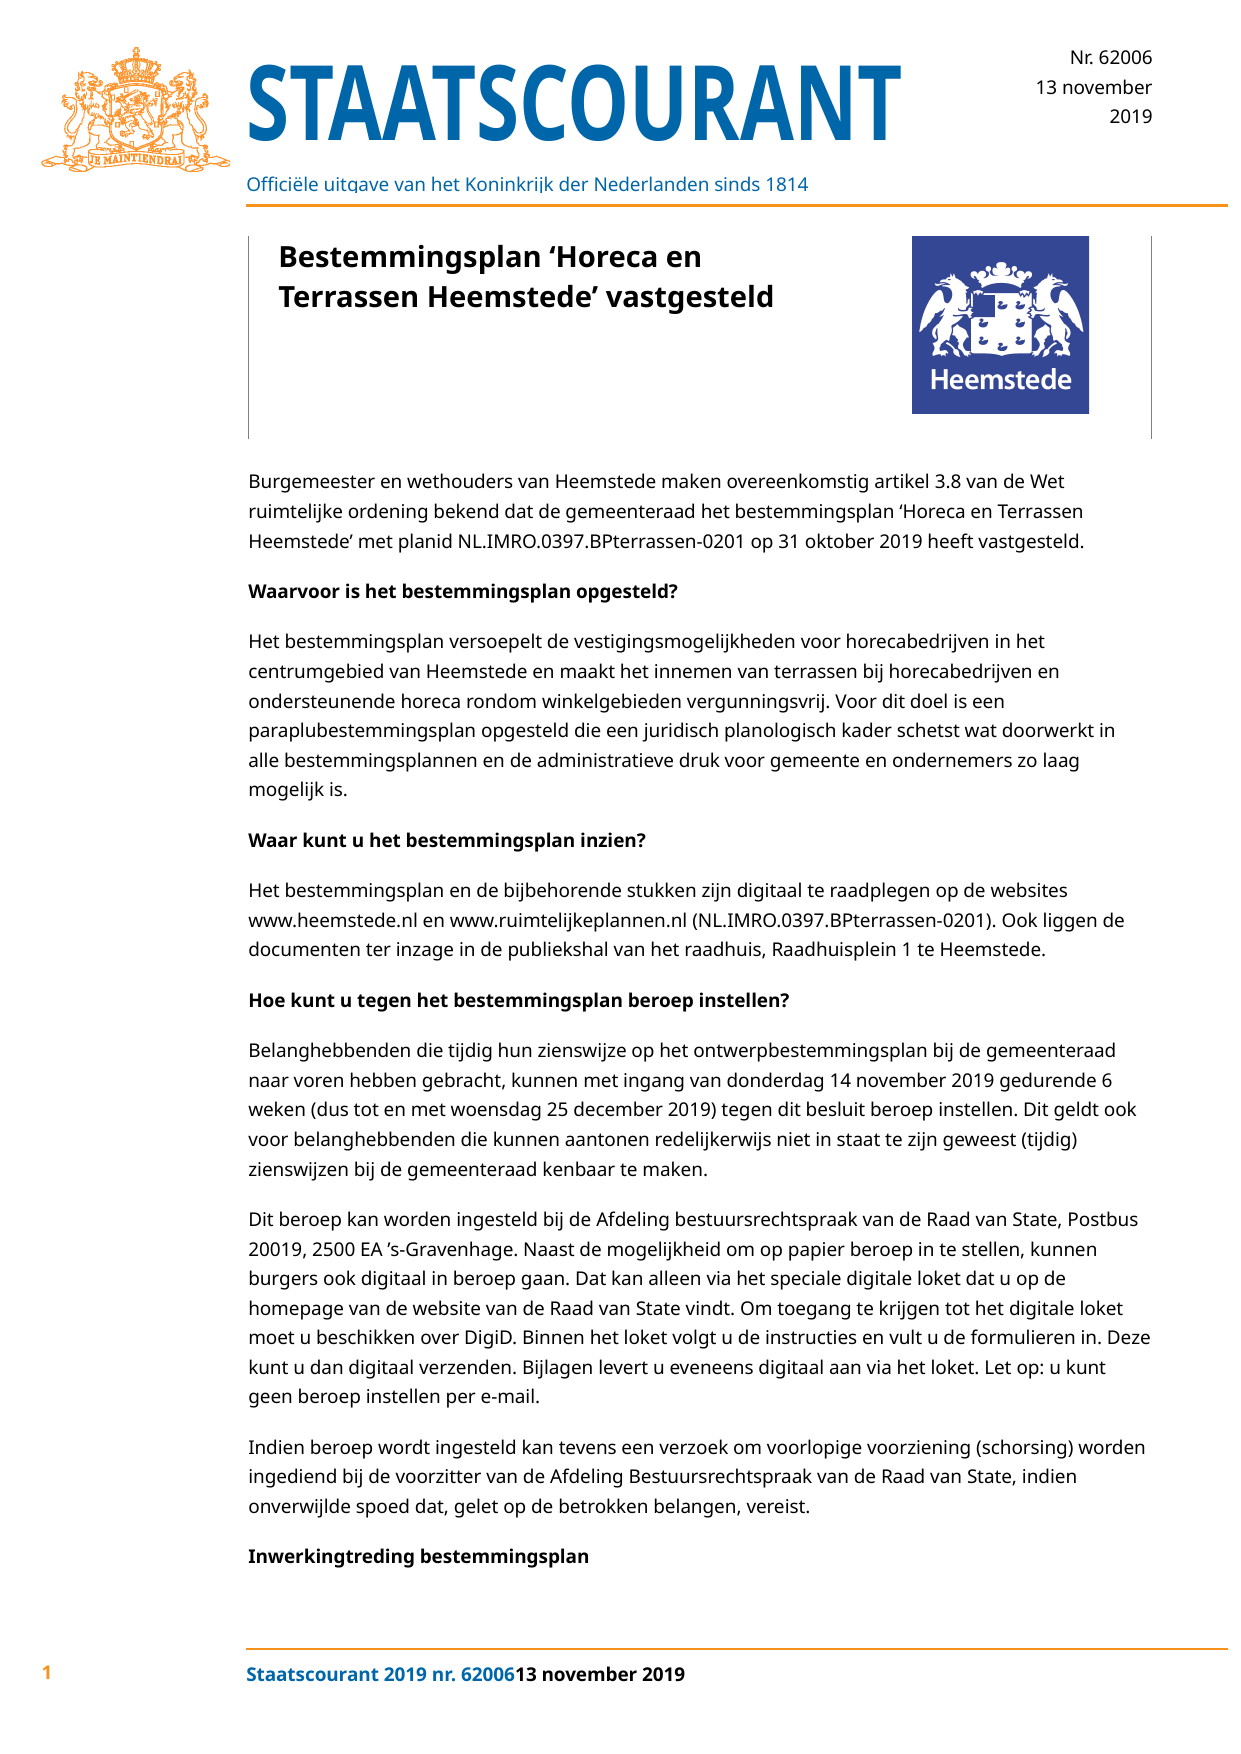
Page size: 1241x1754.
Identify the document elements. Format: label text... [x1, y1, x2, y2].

table_header [850, 414, 1151, 439]
text Het bestemmingsplan versoepelt de vestigingsmogelijkheden voor horecabedrijven in het centrumgebied van Heemstede en maakt het innemen van terrassen bij horecabedrijven en ondersteunende horeca rondom winkelgebieden vergunningsvrij. Voor dit doel is een paraplubestemmingsplan opgesteld die een juridisch planologisch kader schetst wat doorwerkt in alle bestemmingsplannen en de administratieve druk voor gemeente en ondernemers zo laag mogelijk is. [248, 629, 1152, 802]
text Het bestemmingsplan en de bijbehorende stukken zijn digitaal te raadplegen op de websites www.heemstede.nl en www.ruimtelijkeplannen.nl (NL.IMRO.0397.BPterrassen-0201). Ook liggen de documenten ter inzage in de publiekshal van het raadhuis, Raadhuisplein 1 te Heemstede. [248, 877, 1152, 962]
text Inwerkingtreding bestemmingsplan [248, 1544, 1152, 1569]
text Waarvoor is het bestemmingsplan opgesteld? [248, 578, 1152, 604]
text Hoe kunt u tegen het bestemmingsplan beroep instellen? [248, 987, 1152, 1013]
text Indien beroep wordt ingesteld kan tevens een verzoek om voorlopige voorziening (schorsing) worden ingediend bij de voorzitter van de Afdeling Bestuursrechtspraak van de Raad van State, indien onverwijlde spoed dat, gelet op de betrokken belangen, vereist. [248, 1434, 1152, 1519]
text Waar kunt u het bestemmingsplan inzien? [248, 827, 1152, 853]
table_header [1090, 236, 1151, 413]
text Burgemeester en wethouders van Heemstede maken overeenkomstig artikel 3.8 van de Wet ruimtelijke ordening bekend dat de gemeenteraad het bestemmingsplan ‘Horeca en Terrassen Heemstede’ met planid NL.IMRO.0397.BPterrassen-0201 op 31 oktober 2019 heeft vastgesteld. [248, 469, 1152, 553]
picture [41, 47, 231, 172]
text Belanghebbenden die tijdig hun zienswijze op het ontwerpbestemmingsplan bij de gemeenteraad naar voren hebben gebracht, kunnen met ingang van donderdag 14 november 2019 gedurende 6 weken (dus tot en met woensdag 25 december 2019) tegen dit besluit beroep instellen. Dit geldt ook voor belanghebbenden die kunnen aantonen redelijkerwijs niet in staat te zijn geweest (tijdig) zienswijzen bij de gemeenteraad kenbaar te maken. [248, 1037, 1152, 1181]
picture [912, 236, 1090, 414]
table_header Bestemmingsplan ‘Horeca en Terrassen Heemstede’ vastgesteld [249, 236, 850, 439]
table_header [850, 236, 912, 413]
text Dit beroep kan worden ingesteld bij de Afdeling bestuursrechtspraak van de Raad van State, Postbus 20019, 2500 EA ’s-Gravenhage. Naast de mogelijkheid om op papier beroep in te stellen, kunnen burgers ook digitaal in beroep gaan. Dat kan alleen via het speciale digitale loket dat u op de homepage van de website van de Raad van State vindt. Om toegang te krijgen tot het digitale loket moet u beschikken over DigiD. Binnen het loket volgt u de instructies en vult u de formulieren in. Deze kunt u dan digitaal verzenden. Bijlagen levert u eveneens digitaal aan via het loket. Let op: u kunt geen beroep instellen per e-mail. [248, 1206, 1152, 1409]
